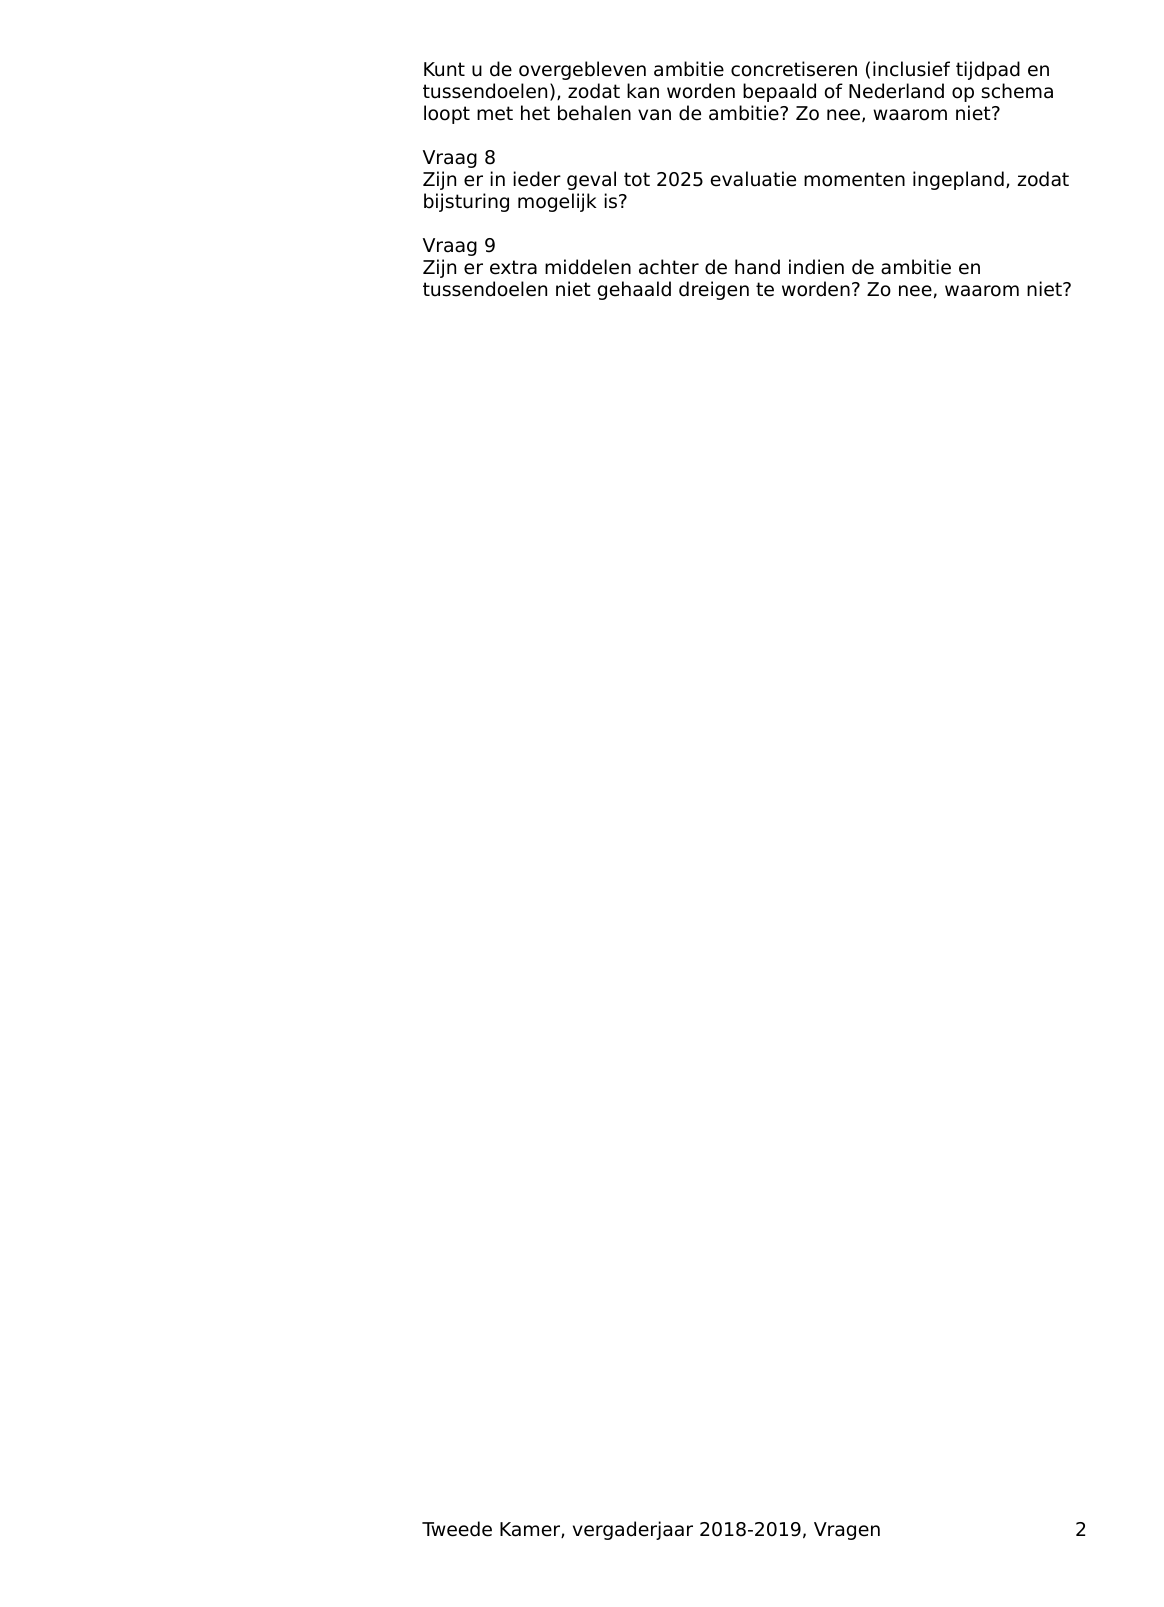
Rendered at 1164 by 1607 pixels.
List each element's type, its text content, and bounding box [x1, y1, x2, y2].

text Vraag 8 [422, 147, 1087, 169]
text Kunt u de overgebleven ambitie concretiseren (inclusief tijdpad en tussendoelen), zodat kan worden bepaald of Nederland op schema loopt met het behalen van de ambitie? Zo nee, waarom niet? [422, 59, 1087, 125]
text Zijn er extra middelen achter de hand indien de ambitie en tussendoelen niet gehaald dreigen te worden? Zo nee, waarom niet? [422, 257, 1087, 301]
text Vraag 9 [422, 235, 1087, 257]
text Zijn er in ieder geval tot 2025 evaluatie momenten ingepland, zodat bijsturing mogelijk is? [422, 169, 1087, 213]
